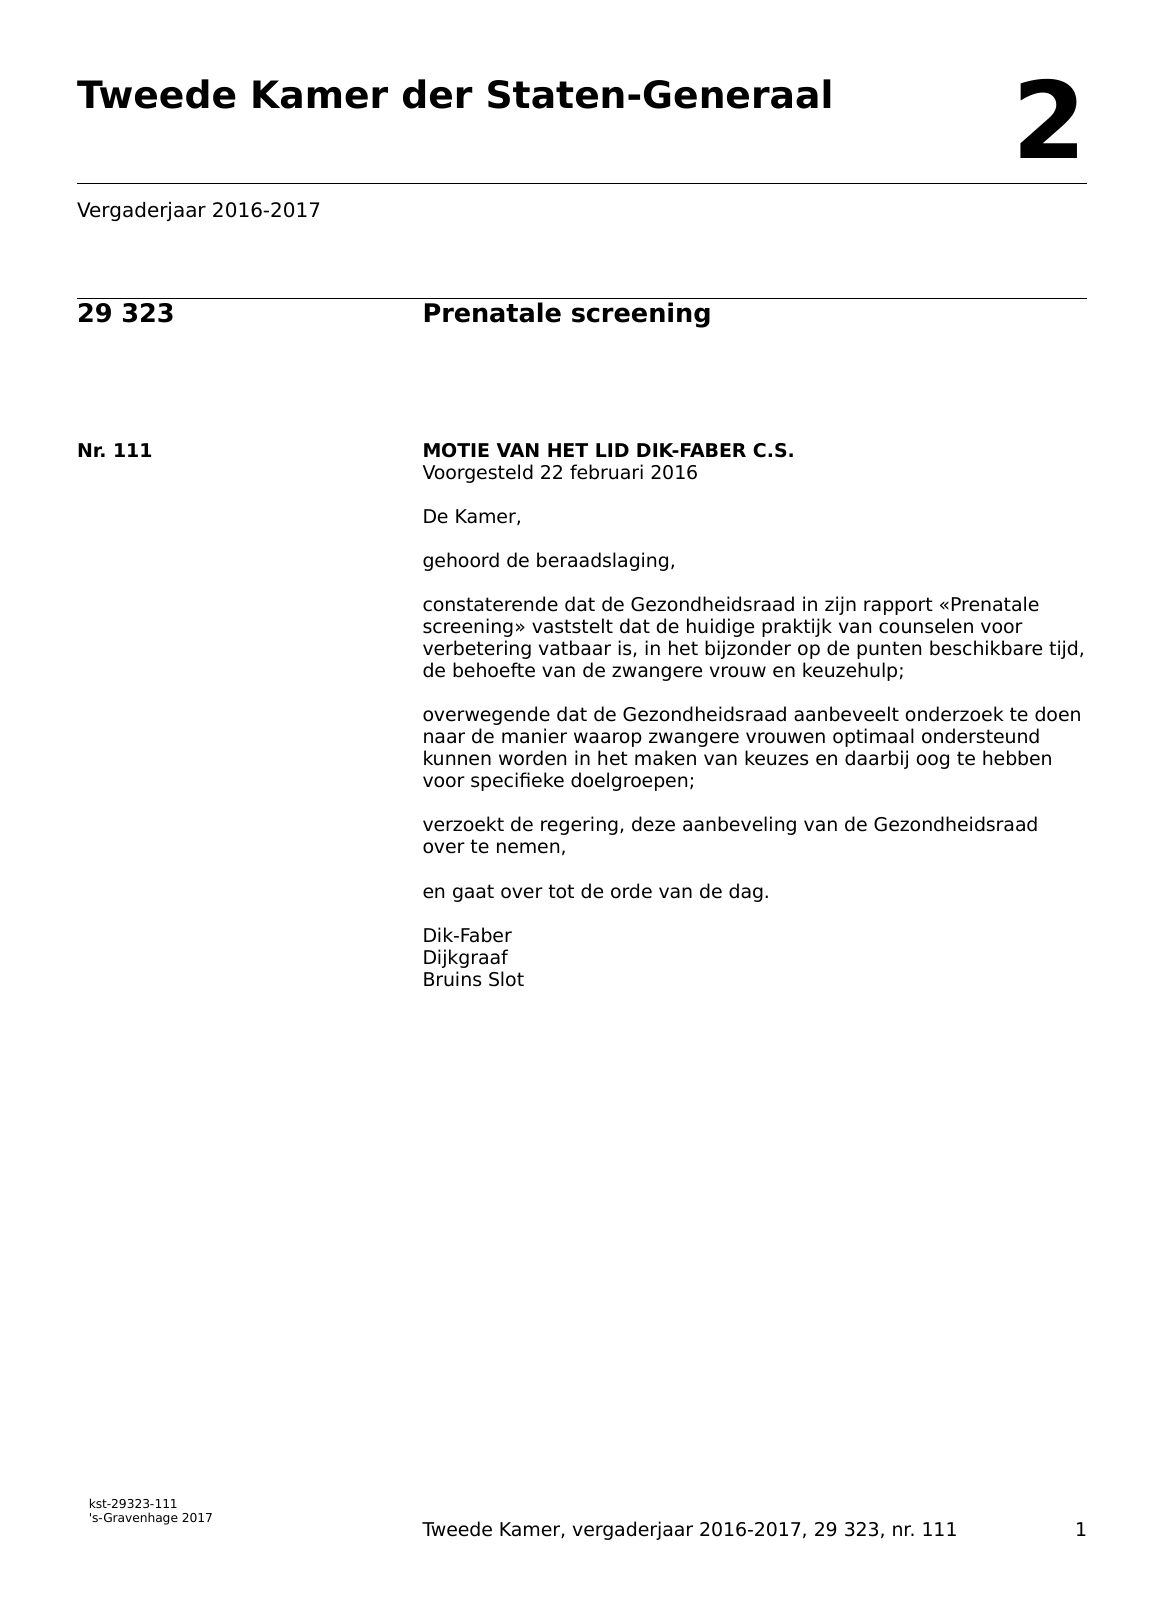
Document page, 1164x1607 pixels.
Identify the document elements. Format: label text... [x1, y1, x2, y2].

text verzoekt de regering, deze aanbeveling van de Gezondheidsraad over te nemen, [422, 814, 1087, 858]
subtitle 29 323 Prenatale screening [77, 299, 1087, 329]
text Voorgesteld 22 februari 2016 [422, 462, 1087, 484]
subtitle Nr. 111 MOTIE VAN HET LID DIK-FABER C.S. [77, 440, 1087, 462]
text Dik-Faber [422, 925, 1087, 947]
table_cell Vergaderjaar 2016-2017 [77, 184, 1087, 298]
text overwegende dat de Gezondheidsraad aanbeveelt onderzoek te doen naar de manier waarop zwangere vrouwen optimaal ondersteund kunnen worden in het maken van keuzes en daarbij oog te hebben voor specifieke doelgroepen; [422, 704, 1087, 792]
text Bruins Slot [422, 969, 1087, 991]
text De Kamer, [422, 506, 1087, 528]
text constaterende dat de Gezondheidsraad in zijn rapport «Prenatale screening» vaststelt dat de huidige praktijk van counselen voor verbetering vatbaar is, in het bijzonder op de punten beschikbare tijd, de behoefte van de zwangere vrouw en keuzehulp; [422, 594, 1087, 682]
table_header Tweede Kamer der Staten-Generaal [77, 59, 886, 183]
text gehoord de beraadslaging, [422, 550, 1087, 572]
table_header 2 [886, 59, 1087, 183]
text en gaat over tot de orde van de dag. [422, 881, 1087, 902]
text Dijkgraaf [422, 947, 1087, 969]
text 's-Gravenhage 2017 [88, 1511, 323, 1525]
text kst-29323-111 [88, 1497, 323, 1511]
